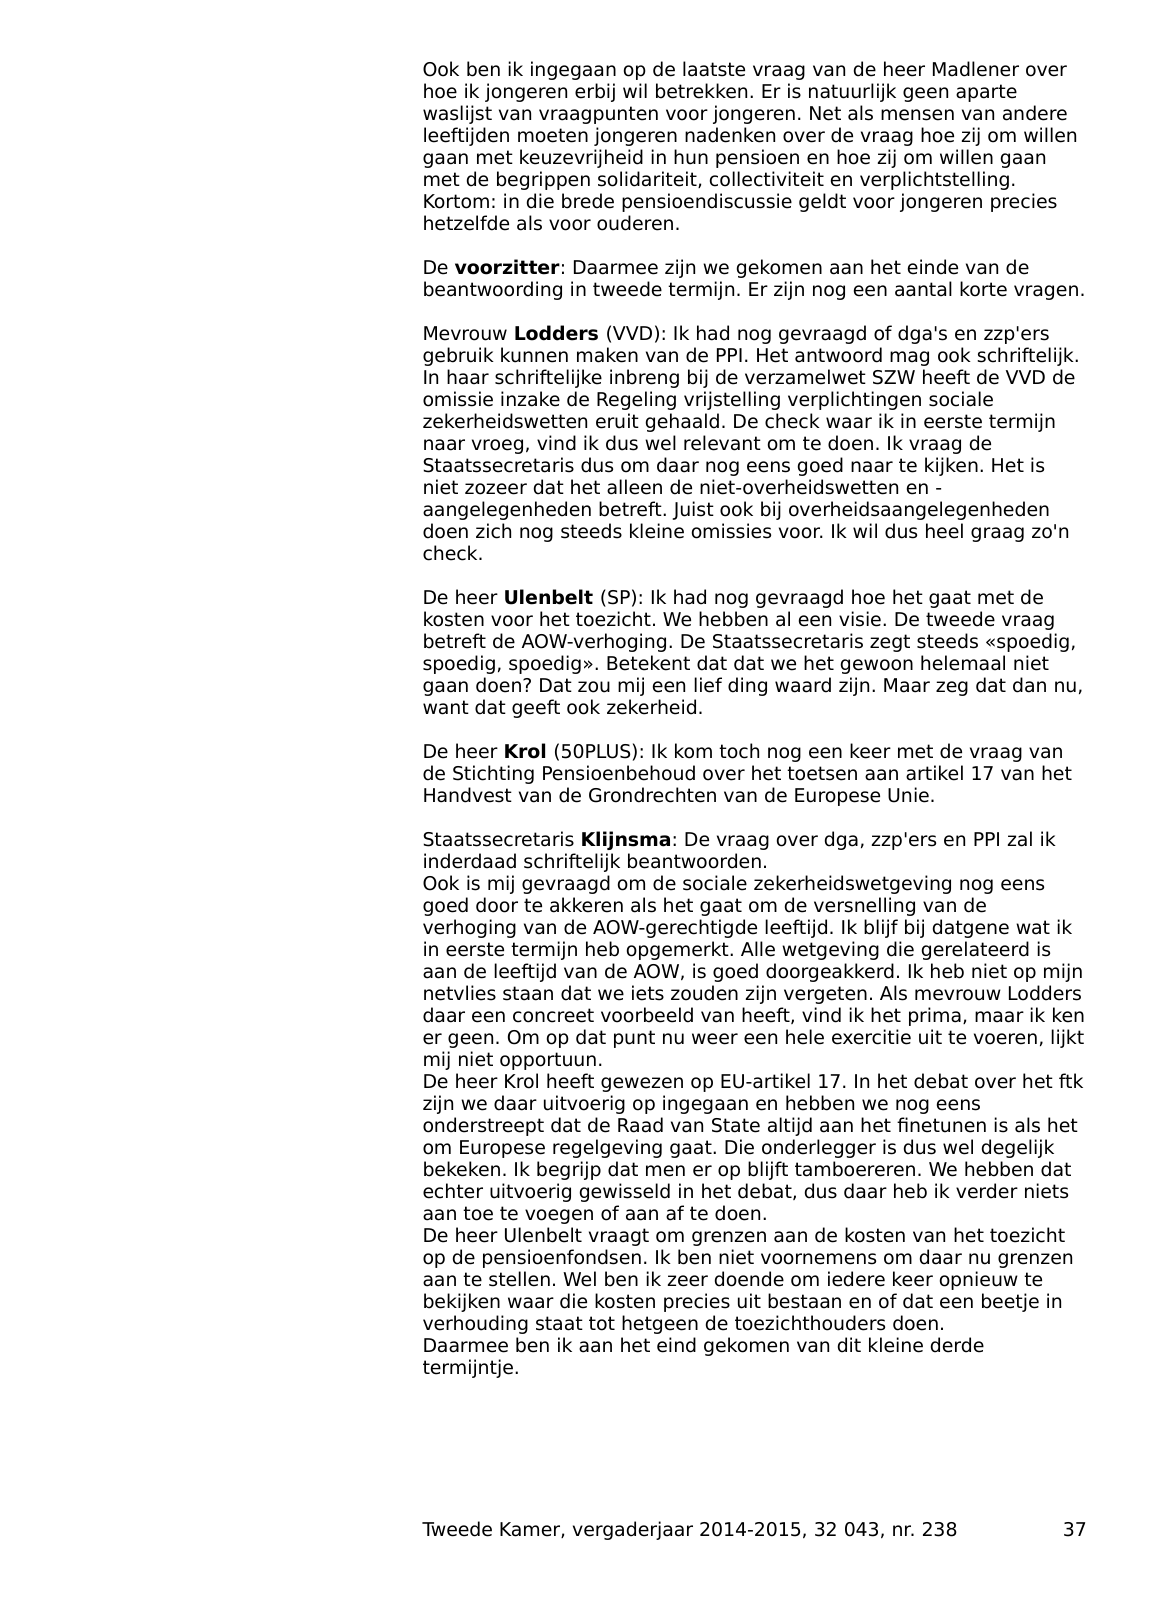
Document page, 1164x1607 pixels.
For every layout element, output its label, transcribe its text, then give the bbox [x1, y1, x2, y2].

text In haar schriftelijke inbreng bij de verzamelwet SZW heeft de VVD de omissie inzake de Regeling vrijstelling verplichtingen sociale zekerheidswetten eruit gehaald. De check waar ik in eerste termijn naar vroeg, vind ik dus wel relevant om te doen. Ik vraag de Staatssecretaris dus om daar nog eens goed naar te kijken. Het is niet zozeer dat het alleen de niet-overheidswetten en -aangelegenheden betreft. Juist ook bij overheidsaangelegenheden doen zich nog steeds kleine omissies voor. Ik wil dus heel graag zo'n check. [422, 367, 1087, 565]
text Ook is mij gevraagd om de sociale zekerheidswetgeving nog eens goed door te akkeren als het gaat om de versnelling van de verhoging van de AOW-gerechtigde leeftijd. Ik blijf bij datgene wat ik in eerste termijn heb opgemerkt. Alle wetgeving die gerelateerd is aan de leeftijd van de AOW, is goed doorgeakkerd. Ik heb niet op mijn netvlies staan dat we iets zouden zijn vergeten. Als mevrouw Lodders daar een concreet voorbeeld van heeft, vind ik het prima, maar ik ken er geen. Om op dat punt nu weer een hele exercitie uit te voeren, lijkt mij niet opportuun. [422, 873, 1087, 1071]
text De heer Ulenbelt vraagt om grenzen aan de kosten van het toezicht op de pensioenfondsen. Ik ben niet voornemens om daar nu grenzen aan te stellen. Wel ben ik zeer doende om iedere keer opnieuw te bekijken waar die kosten precies uit bestaan en of dat een beetje in verhouding staat tot hetgeen de toezichthouders doen. [422, 1225, 1087, 1335]
text De voorzitter: Daarmee zijn we gekomen aan het einde van de beantwoording in tweede termijn. Er zijn nog een aantal korte vragen. [422, 257, 1087, 301]
text Ook ben ik ingegaan op de laatste vraag van de heer Madlener over hoe ik jongeren erbij wil betrekken. Er is natuurlijk geen aparte waslijst van vraagpunten voor jongeren. Net als mensen van andere leeftijden moeten jongeren nadenken over de vraag hoe zij om willen gaan met keuzevrijheid in hun pensioen en hoe zij om willen gaan met de begrippen solidariteit, collectiviteit en verplichtstelling. Kortom: in die brede pensioendiscussie geldt voor jongeren precies hetzelfde als voor ouderen. [422, 59, 1087, 235]
text Staatssecretaris Klijnsma: De vraag over dga, zzp'ers en PPI zal ik inderdaad schriftelijk beantwoorden. [422, 829, 1087, 873]
text Mevrouw Lodders (VVD): Ik had nog gevraagd of dga's en zzp'ers gebruik kunnen maken van de PPI. Het antwoord mag ook schriftelijk. [422, 323, 1087, 367]
text De heer Krol heeft gewezen op EU-artikel 17. In het debat over het ftk zijn we daar uitvoerig op ingegaan en hebben we nog eens onderstreept dat de Raad van State altijd aan het finetunen is als het om Europese regelgeving gaat. Die onderlegger is dus wel degelijk bekeken. Ik begrijp dat men er op blijft tamboereren. We hebben dat echter uitvoerig gewisseld in het debat, dus daar heb ik verder niets aan toe te voegen of aan af te doen. [422, 1071, 1087, 1225]
text De heer Krol (50PLUS): Ik kom toch nog een keer met de vraag van de Stichting Pensioenbehoud over het toetsen aan artikel 17 van het Handvest van de Grondrechten van de Europese Unie. [422, 741, 1087, 807]
text De heer Ulenbelt (SP): Ik had nog gevraagd hoe het gaat met de kosten voor het toezicht. We hebben al een visie. De tweede vraag betreft de AOW-verhoging. De Staatssecretaris zegt steeds «spoedig, spoedig, spoedig». Betekent dat dat we het gewoon helemaal niet gaan doen? Dat zou mij een lief ding waard zijn. Maar zeg dat dan nu, want dat geeft ook zekerheid. [422, 587, 1087, 719]
text Daarmee ben ik aan het eind gekomen van dit kleine derde termijntje. [422, 1335, 1087, 1379]
